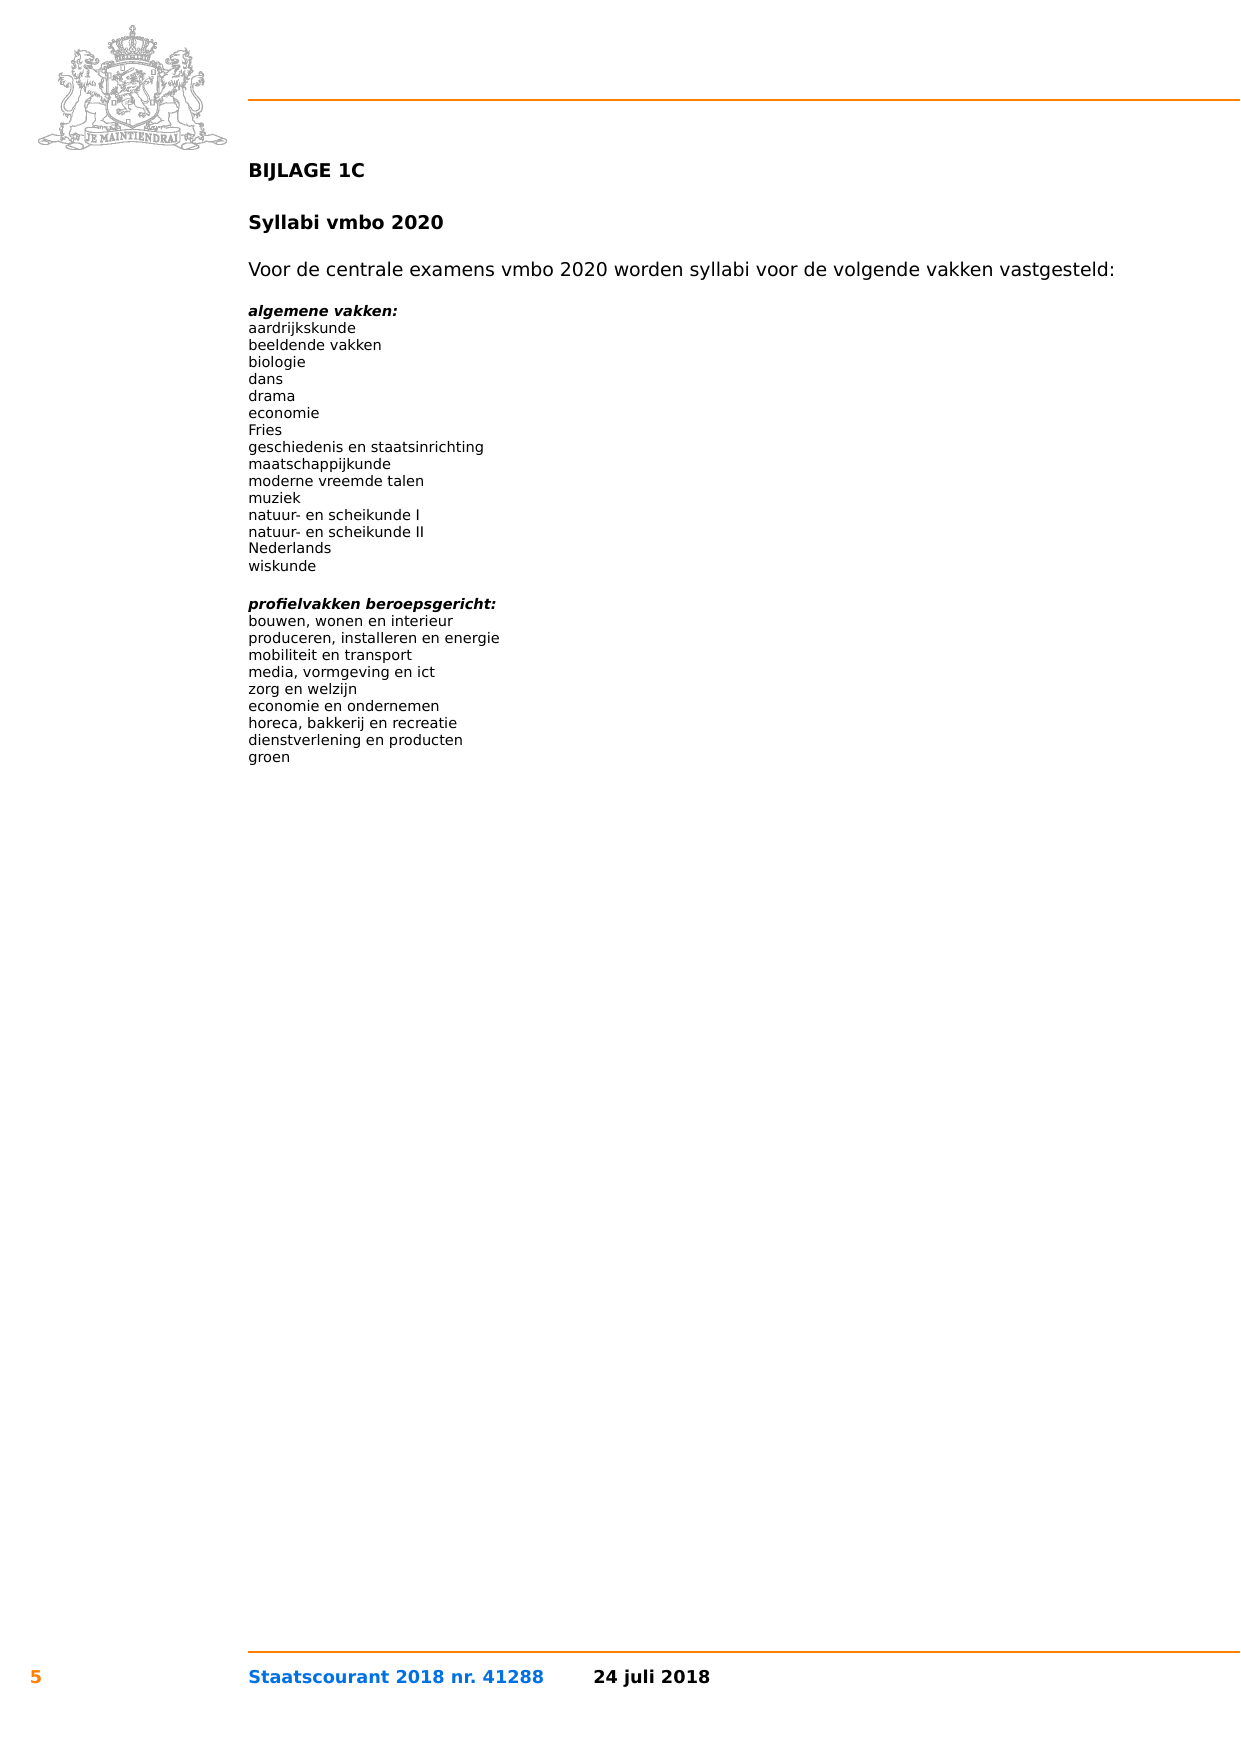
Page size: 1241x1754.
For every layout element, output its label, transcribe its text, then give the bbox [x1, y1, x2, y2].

table_cell produceren, installeren en energie [248, 630, 1163, 647]
table_cell beeldende vakken [248, 337, 1163, 354]
table_cell biologie [248, 354, 1163, 371]
table_header profielvakken beroepsgericht: [248, 596, 1163, 613]
table_cell Nederlands [248, 540, 1163, 557]
table_cell dienstverlening en producten [248, 732, 1163, 749]
table_cell horeca, bakkerij en recreatie [248, 715, 1163, 732]
table_cell mobiliteit en transport [248, 647, 1163, 664]
table_cell economie en ondernemen [248, 698, 1163, 715]
table_cell geschiedenis en staatsinrichting [248, 439, 1163, 456]
subtitle BIJLAGE 1C [248, 160, 1163, 182]
table_cell maatschappijkunde [248, 456, 1163, 472]
table_cell wiskunde [248, 558, 1163, 574]
text Voor de centrale examens vmbo 2020 worden syllabi voor de volgende vakken vastgesteld: [248, 259, 1163, 281]
table_cell Fries [248, 422, 1163, 438]
table_cell aardrijkskunde [248, 320, 1163, 337]
table_cell groen [248, 749, 1163, 766]
table_cell media, vormgeving en ict [248, 664, 1163, 681]
table_cell economie [248, 405, 1163, 422]
table_cell dans [248, 371, 1163, 388]
table_cell drama [248, 388, 1163, 404]
picture [38, 25, 227, 150]
table_header algemene vakken: [248, 303, 1163, 320]
table_cell moderne vreemde talen [248, 473, 1163, 489]
table_cell zorg en welzijn [248, 681, 1163, 698]
table_cell bouwen, wonen en interieur [248, 613, 1163, 630]
subtitle Syllabi vmbo 2020 [248, 212, 1163, 234]
table_cell natuur- en scheikunde II [248, 524, 1163, 540]
table_cell natuur- en scheikunde I [248, 506, 1163, 523]
table_cell muziek [248, 490, 1163, 506]
